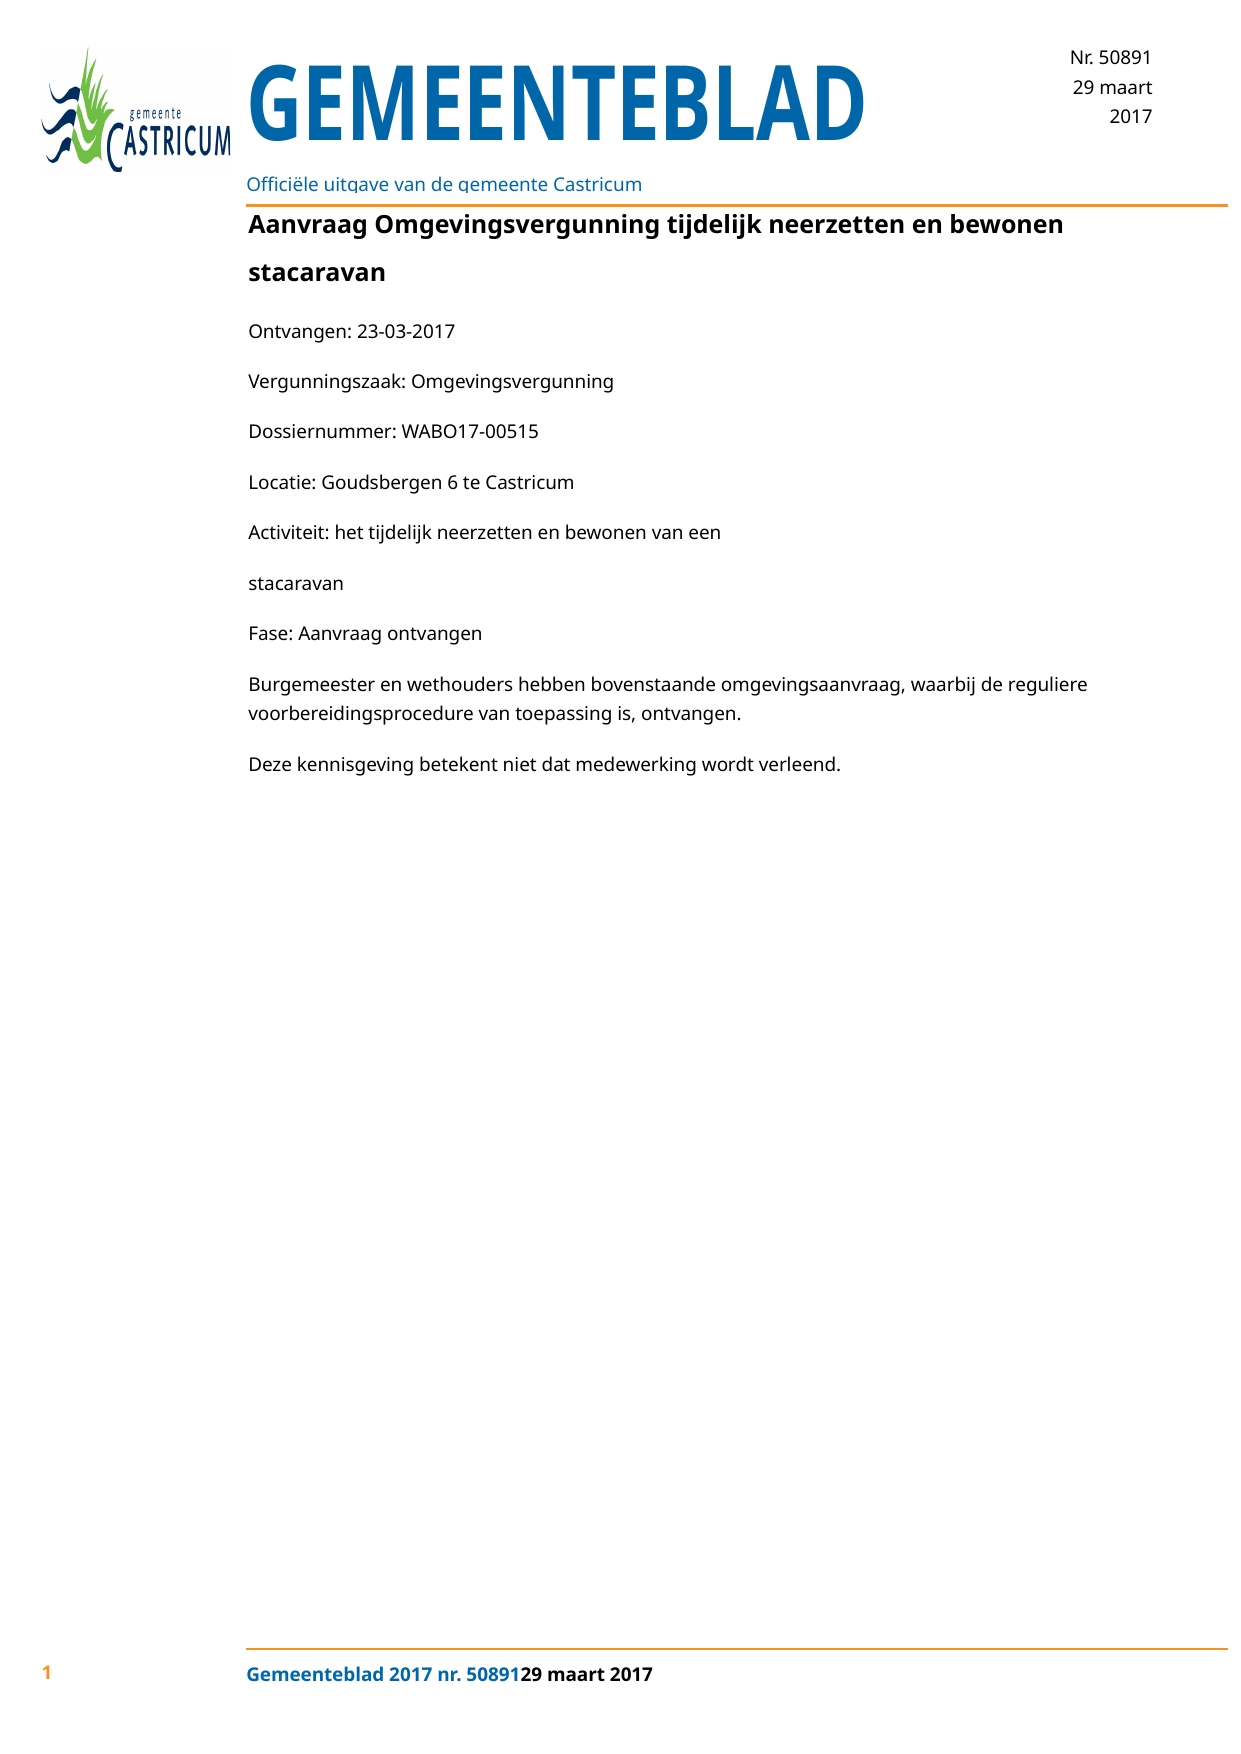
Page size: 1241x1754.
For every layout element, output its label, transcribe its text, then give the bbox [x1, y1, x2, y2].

text Aanvraag Omgevingsvergunning tijdelijk neerzetten en bewonen stacaravan [248, 207, 1152, 288]
text Fase: Aanvraag ontvangen [248, 620, 1152, 646]
text Burgemeester en wethouders hebben bovenstaande omgevingsaanvraag, waarbij de reguliere voorbereidingsprocedure van toepassing is, ontvangen. [248, 671, 1152, 726]
text Locatie: Goudsbergen 6 te Castricum [248, 469, 1152, 495]
text Activiteit: het tijdelijk neerzetten en bewonen van een [248, 519, 1152, 545]
text stacaravan [248, 570, 1152, 596]
picture [41, 47, 231, 172]
text Vergunningszaak: Omgevingsvergunning [248, 368, 1152, 394]
text Dossiernummer: WABO17-00515 [248, 419, 1152, 444]
text Deze kennisgeving betekent niet dat medewerking wordt verleend. [248, 751, 1152, 777]
text Ontvangen: 23-03-2017 [248, 318, 1152, 344]
